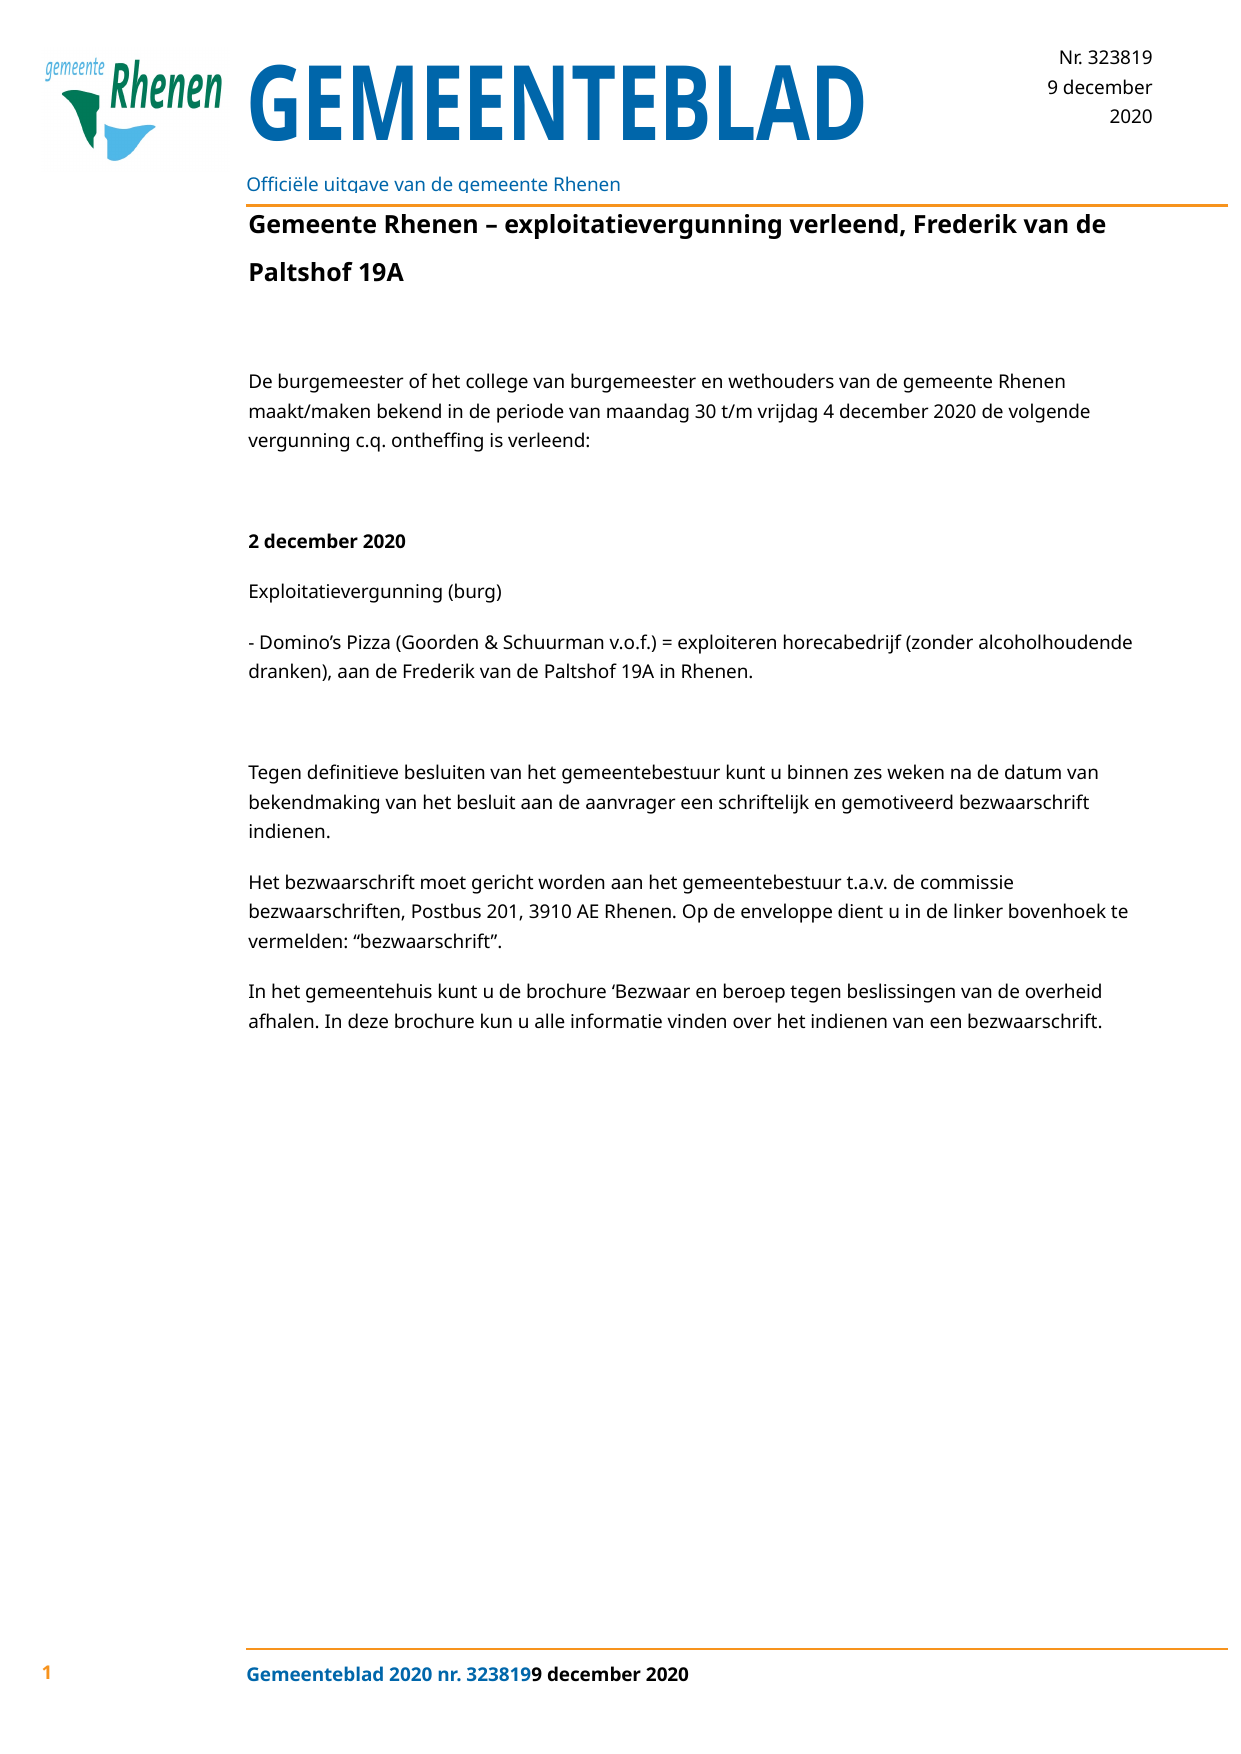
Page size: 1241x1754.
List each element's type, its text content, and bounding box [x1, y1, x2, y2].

text Exploitatievergunning (burg) [248, 579, 1152, 604]
text 2 december 2020 [248, 528, 1152, 554]
picture [41, 47, 231, 172]
text De burgemeester of het college van burgemeester en wethouders van de gemeente Rhenen maakt/maken bekend in de periode van maandag 30 t/m vrijdag 4 december 2020 de volgende vergunning c.q. ontheffing is verleend: [248, 368, 1152, 453]
text In het gemeentehuis kunt u de brochure ‘Bezwaar en beroep tegen beslissingen van de overheid afhalen. In deze brochure kun u alle informatie vinden over het indienen van een bezwaarschrift. [248, 979, 1152, 1034]
text Gemeente Rhenen – exploitatievergunning verleend, Frederik van de Paltshof 19A [248, 207, 1152, 288]
text - Domino’s Pizza (Goorden & Schuurman v.o.f.) = exploiteren horecabedrijf (zonder alcoholhoudende dranken), aan de Frederik van de Paltshof 19A in Rhenen. [248, 629, 1152, 684]
text Het bezwaarschrift moet gericht worden aan het gemeentebestuur t.a.v. de commissie bezwaarschriften, Postbus 201, 3910 AE Rhenen. Op de enveloppe dient u in de linker bovenhoek te vermelden: “bezwaarschrift”. [248, 869, 1152, 954]
text Tegen definitieve besluiten van het gemeentebestuur kunt u binnen zes weken na de datum van bekendmaking van het besluit aan de aanvrager een schriftelijk en gemotiveerd bezwaarschrift indienen. [248, 759, 1152, 844]
